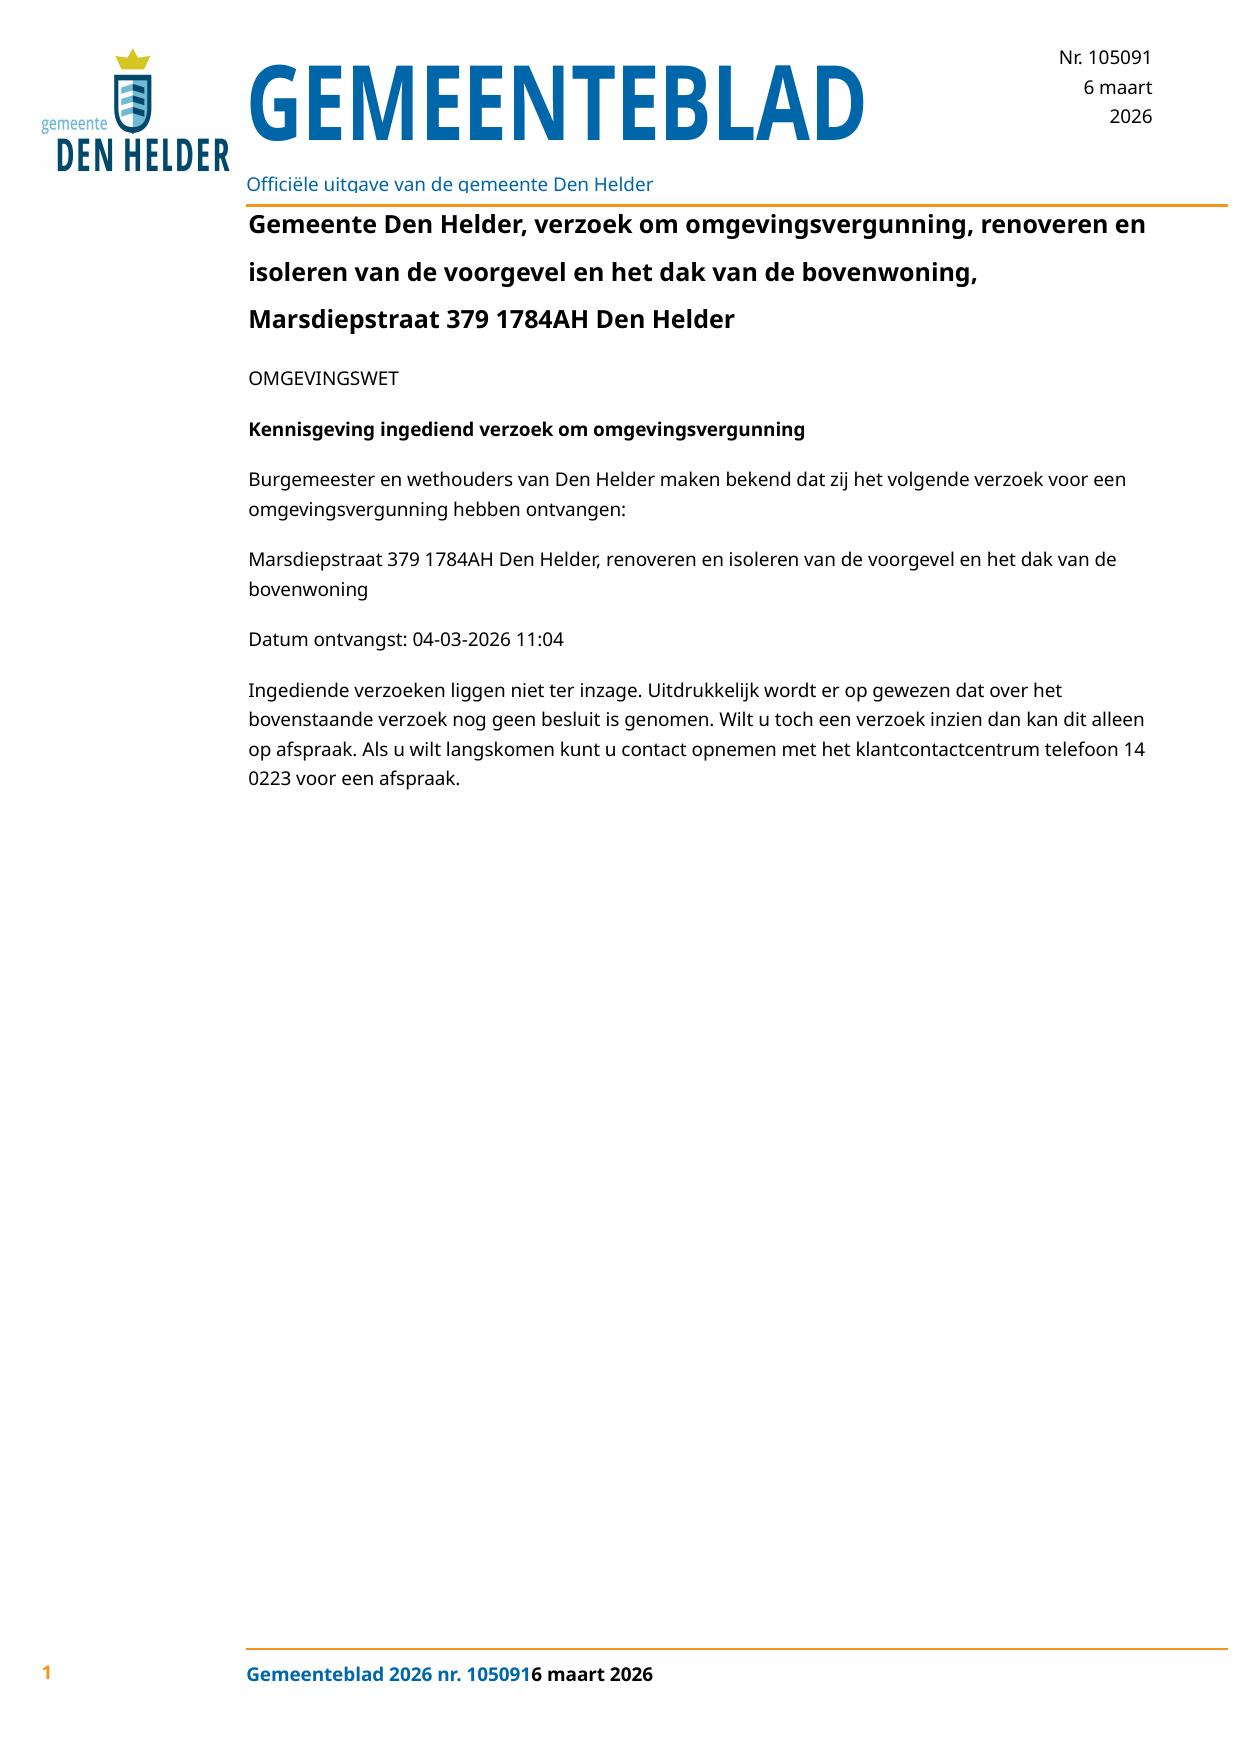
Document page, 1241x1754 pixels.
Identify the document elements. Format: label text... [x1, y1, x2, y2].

picture [130, 157, 135, 172]
picture [220, 160, 224, 172]
picture [100, 154, 106, 172]
picture [182, 144, 187, 165]
picture [63, 144, 68, 165]
text Datum ontvangst: 04-03-2026 11:04 [248, 626, 1152, 652]
text Burgemeester en wethouders van Den Helder maken bekend dat zij het volgende verzoek voor een omgevingsvergunning hebben ontvangen: [248, 466, 1152, 522]
text OMGEVINGSWET [248, 366, 1152, 391]
text Gemeente Den Helder, verzoek om omgevingsvergunning, renoveren en isoleren van de voorgevel en het dak van de bovenwoning, Marsdiepstraat 379 1784AH Den Helder [248, 207, 1152, 336]
text Ingediende verzoeken liggen niet ter inzage. Uitdrukkelijk wordt er op gewezen dat over het bovenstaande verzoek nog geen besluit is genomen. Wilt u toch een verzoek inzien dan kan dit alleen op afspraak. Als u wilt langskomen kunt u contact opnemen met het klantcontactcentrum telefoon 14 0223 voor een afspraak. [248, 677, 1152, 791]
text Kennisgeving ingediend verzoek om omgevingsvergunning [248, 416, 1152, 442]
text Marsdiepstraat 379 1784AH Den Helder, renoveren en isoleren van de voorgevel en het dak van de bovenwoning [248, 546, 1152, 602]
picture [41, 47, 231, 172]
